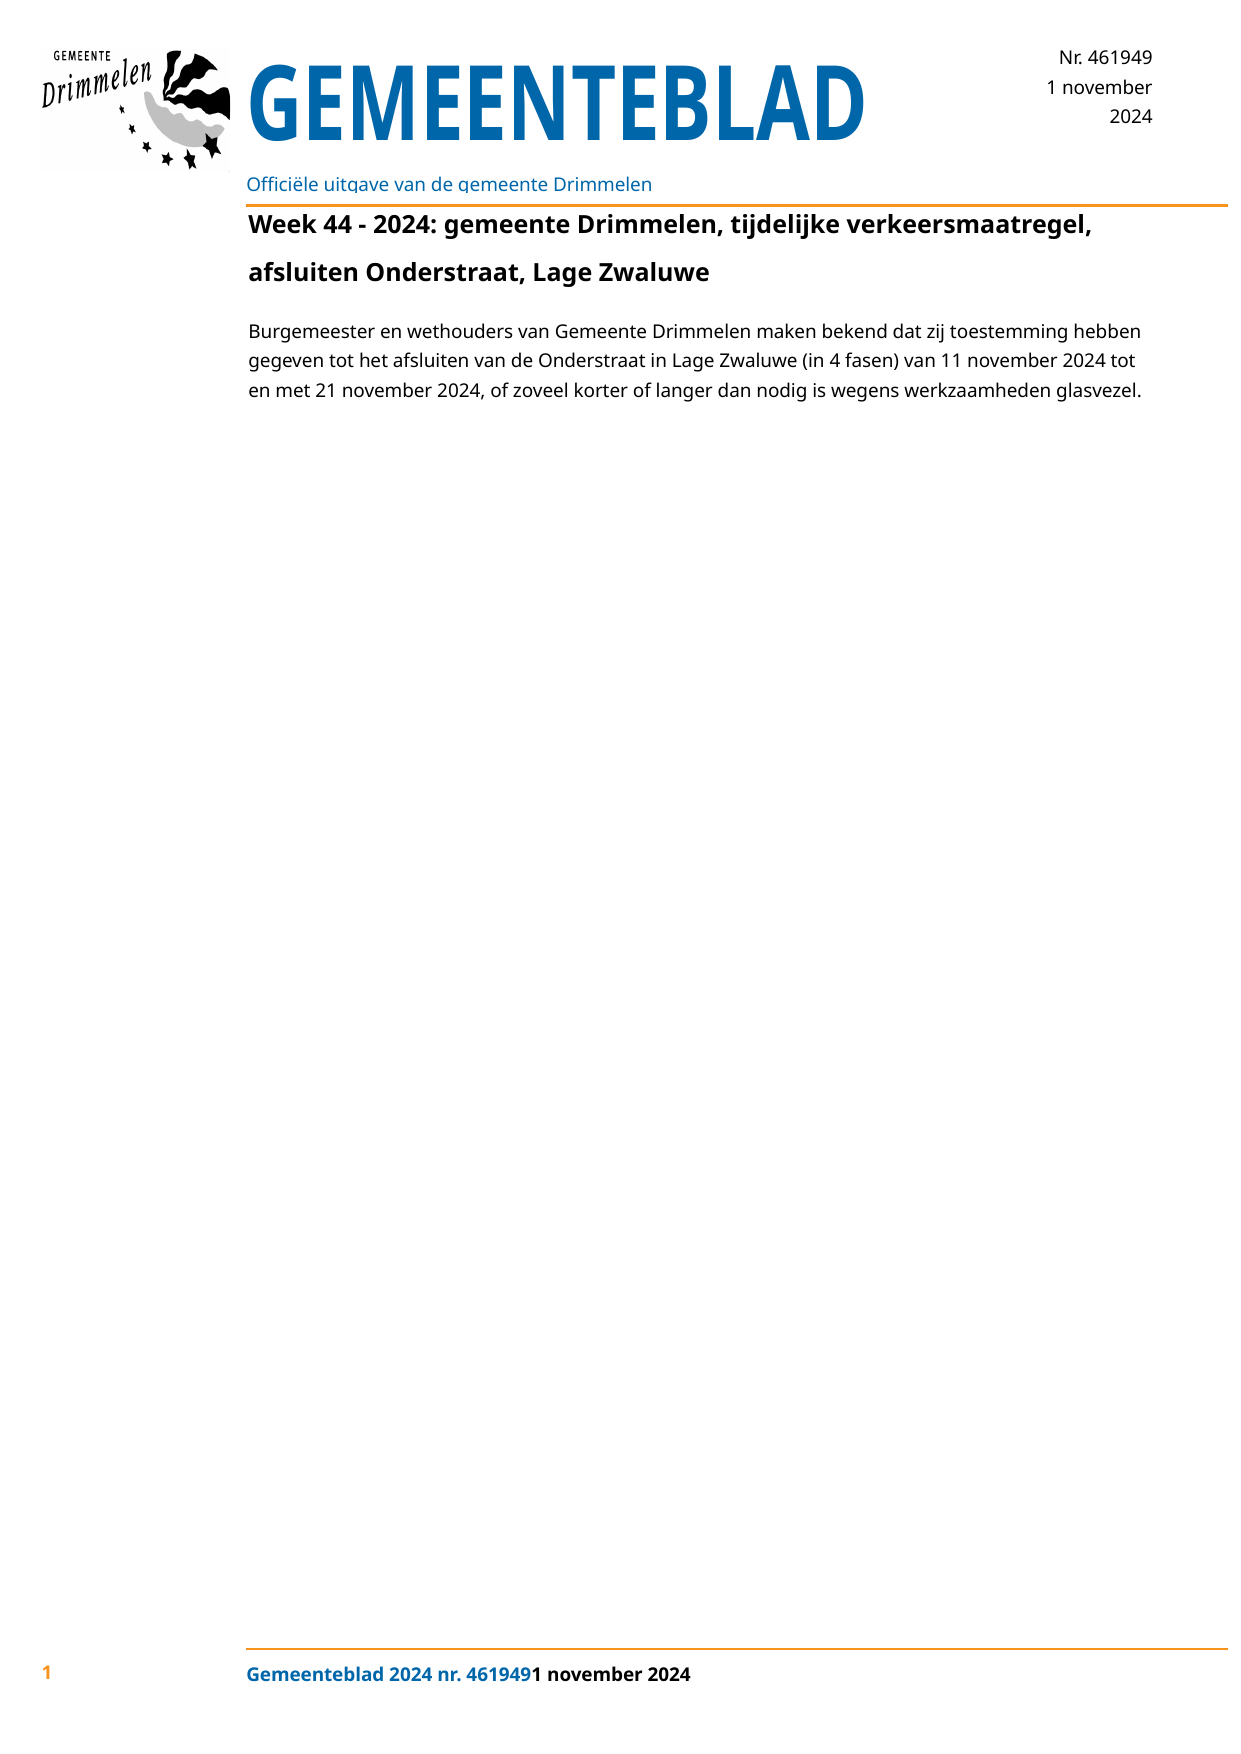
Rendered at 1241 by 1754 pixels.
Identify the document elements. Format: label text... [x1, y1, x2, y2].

picture [41, 47, 231, 172]
text Burgemeester en wethouders van Gemeente Drimmelen maken bekend dat zij toestemming hebben gegeven tot het afsluiten van de Onderstraat in Lage Zwaluwe (in 4 fasen) van 11 november 2024 tot en met 21 november 2024, of zoveel korter of langer dan nodig is wegens werkzaamheden glasvezel. [248, 318, 1152, 403]
text Week 44 - 2024: gemeente Drimmelen, tijdelijke verkeersmaatregel, afsluiten Onderstraat, Lage Zwaluwe [248, 207, 1152, 288]
